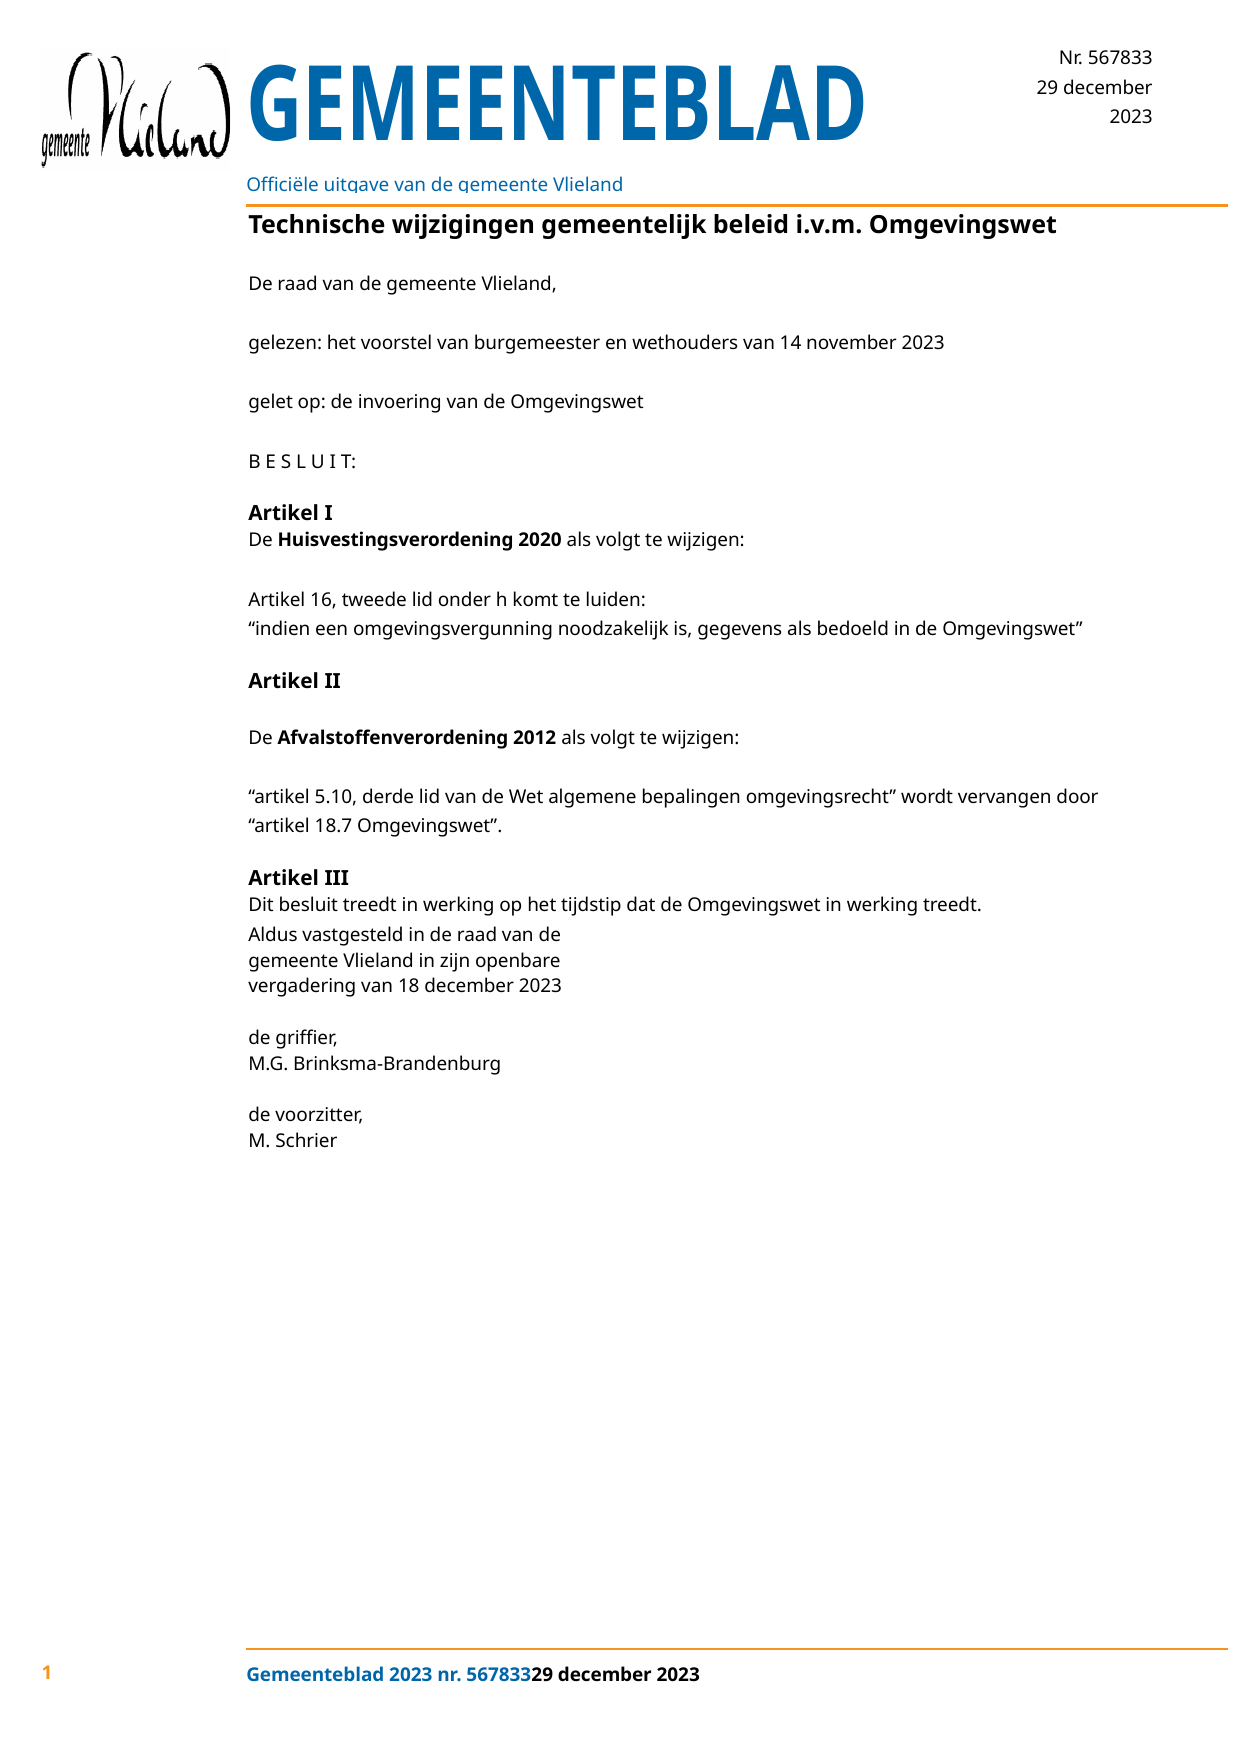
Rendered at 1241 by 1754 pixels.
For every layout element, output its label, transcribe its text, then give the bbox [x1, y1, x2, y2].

text Artikel I [248, 498, 1152, 527]
text “artikel 5.10, derde lid van de Wet algemene bepalingen omgevingsrecht” wordt vervangen door “artikel 18.7 Omgevingswet”. [248, 783, 1152, 838]
text gelezen: het voorstel van burgemeester en wethouders van 14 november 2023 [248, 329, 1152, 355]
text De Afvalstoffenverordening 2012 als volgt te wijzigen: [248, 724, 1152, 749]
text “indien een omgevingsvergunning noodzakelijk is, gegevens als bedoeld in de Omgevingswet” [248, 615, 1152, 641]
text gelet op: de invoering van de Omgevingswet [248, 389, 1152, 414]
text Aldus vastgesteld in de raad van de [248, 921, 1152, 947]
text Artikel II [248, 666, 1152, 694]
picture [41, 47, 231, 172]
text Technische wijzigingen gemeentelijk beleid i.v.m. Omgevingswet [248, 207, 1152, 241]
text De Huisvestingsverordening 2020 als volgt te wijzigen: [248, 527, 1152, 552]
text M.G. Brinksma-Brandenburg [248, 1050, 1152, 1075]
text gemeente Vlieland in zijn openbare [248, 947, 1152, 972]
text Artikel III [248, 863, 1152, 891]
text Artikel 16, tweede lid onder h komt te luiden: [248, 586, 1152, 612]
text vergadering van 18 december 2023 [248, 972, 1152, 998]
text M. Schrier [248, 1127, 1152, 1153]
text Dit besluit treedt in werking op het tijdstip dat de Omgevingswet in werking treedt. [248, 891, 1152, 917]
text de griffier, [248, 1024, 1152, 1050]
text de voorzitter, [248, 1101, 1152, 1127]
text B E S L U I T: [248, 448, 1152, 473]
text De raad van de gemeente Vlieland, [248, 270, 1152, 296]
